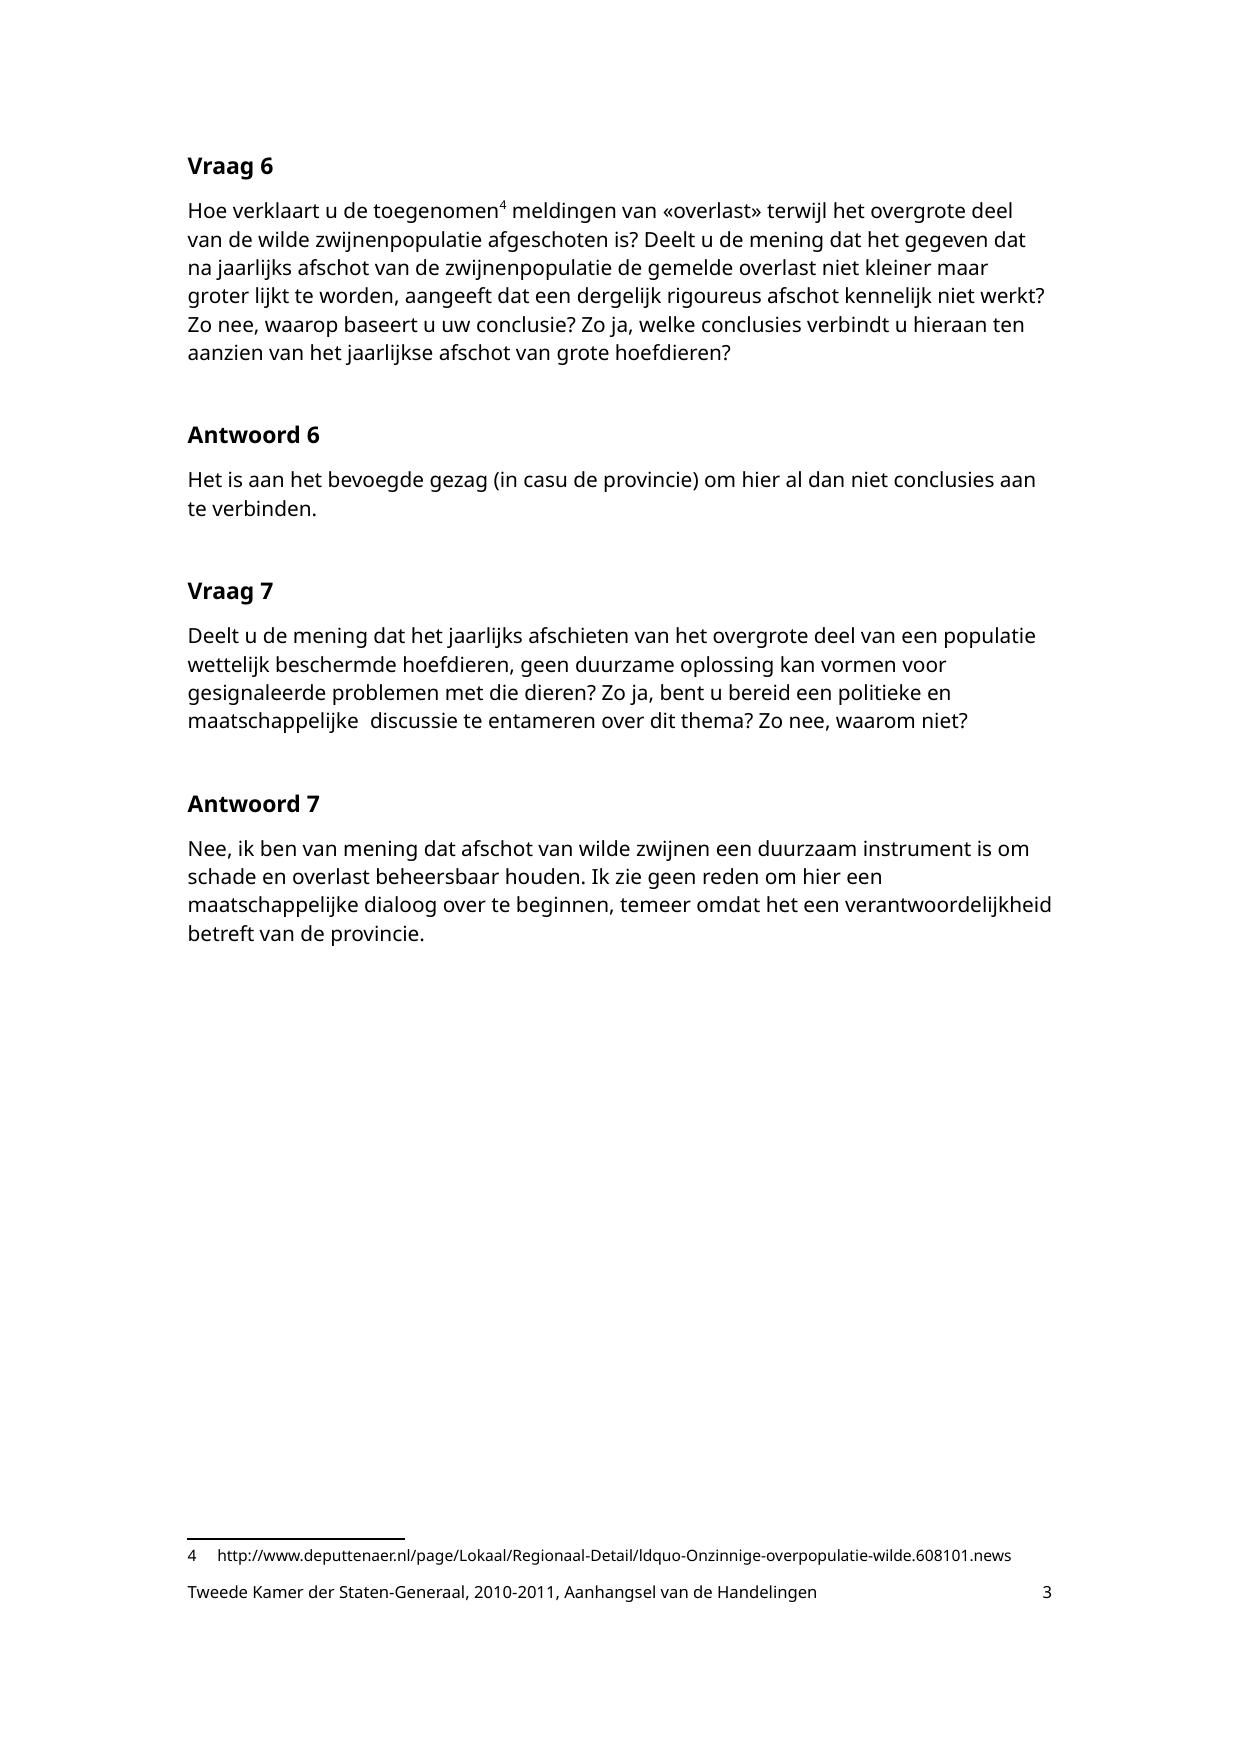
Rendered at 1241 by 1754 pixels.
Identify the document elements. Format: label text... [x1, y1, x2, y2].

subtitle Vraag 7 [187, 575, 1053, 606]
subtitle Antwoord 6 [187, 419, 1053, 451]
text http://www.deputtenaer.nl/page/Lokaal/Regionaal-Detail/ldquo-Onzinnige-overpopulatie-wilde.608101.news [187, 1509, 1053, 1566]
text Hoe verklaart u de toegenomen meldingen van «overlast» terwijl het overgrote deel van de wilde zwijnenpopulatie afgeschoten is? Deelt u de mening dat het gegeven dat na jaarlijks afschot van de zwijnenpopulatie de gemelde overlast niet kleiner maar groter lijkt te worden, aangeeft dat een dergelijk rigoureus afschot kennelijk niet werkt? Zo nee, waarop baseert u uw conclusie? Zo ja, welke conclusies verbindt u hieraan ten aanzien van het jaarlijkse afschot van grote hoefdieren? [187, 196, 1053, 367]
subtitle Antwoord 7 [187, 787, 1053, 819]
text Deelt u de mening dat het jaarlijks afschieten van het overgrote deel van een populatie wettelijk beschermde hoefdieren, geen duurzame oplossing kan vormen voor gesignaleerde problemen met die dieren? Zo ja, bent u bereid een politieke en maatschappelijke discussie te entameren over dit thema? Zo nee, waarom niet? [187, 621, 1053, 735]
subtitle Vraag 6 [187, 150, 1053, 181]
text Het is aan het bevoegde gezag (in casu de provincie) om hier al dan niet conclusies aan te verbinden. [187, 466, 1053, 522]
text Nee, ik ben van mening dat afschot van wilde zwijnen een duurzaam instrument is om schade en overlast beheersbaar houden. Ik zie geen reden om hier een maatschappelijke dialoog over te beginnen, temeer omdat het een verantwoordelijkheid betreft van de provincie. [187, 834, 1053, 947]
